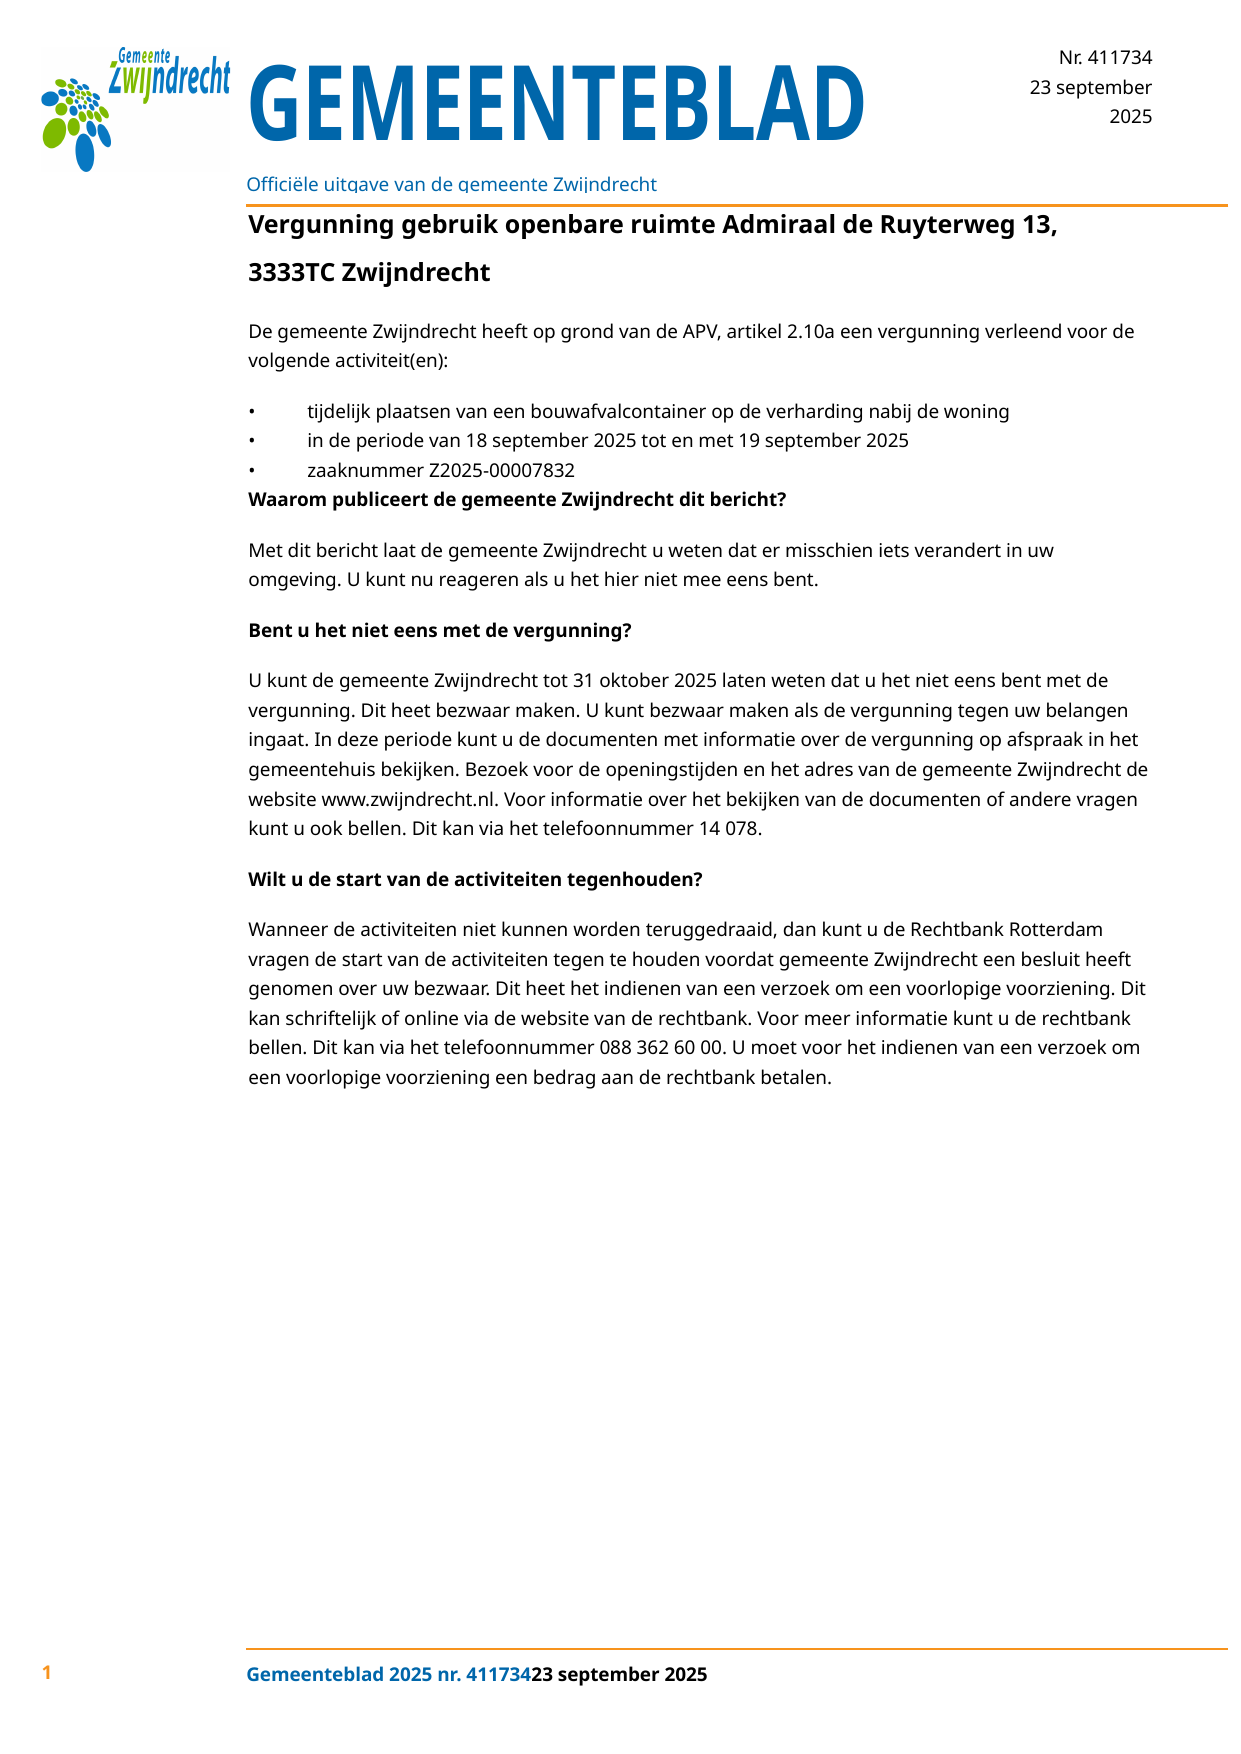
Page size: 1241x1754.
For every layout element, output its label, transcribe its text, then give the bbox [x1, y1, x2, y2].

text Met dit bericht laat de gemeente Zwijndrecht u weten dat er misschien iets verandert in uw omgeving. U kunt nu reageren als u het hier niet mee eens bent. [248, 537, 1152, 592]
list tijdelijk plaatsen van een bouwafvalcontainer op de verharding nabij de woning [248, 398, 1152, 424]
text U kunt de gemeente Zwijndrecht tot 31 oktober 2025 laten weten dat u het niet eens bent met de vergunning. Dit heet bezwaar maken. U kunt bezwaar maken als de vergunning tegen uw belangen ingaat. In deze periode kunt u de documenten met informatie over de vergunning op afspraak in het gemeentehuis bekijken. Bezoek voor de openingstijden en het adres van de gemeente Zwijndrecht de website www.zwijndrecht.nl. Voor informatie over het bekijken van de documenten of andere vragen kunt u ook bellen. Dit kan via het telefoonnummer 14 078. [248, 667, 1152, 841]
text Waarom publiceert de gemeente Zwijndrecht dit bericht? [248, 487, 1152, 512]
text Vergunning gebruik openbare ruimte Admiraal de Ruyterweg 13, 3333TC Zwijndrecht [248, 207, 1152, 288]
text Bent u het niet eens met de vergunning? [248, 617, 1152, 643]
text De gemeente Zwijndrecht heeft op grond van de APV, artikel 2.10a een vergunning verleend voor de volgende activiteit(en): [248, 318, 1152, 373]
list in de periode van 18 september 2025 tot en met 19 september 2025 [248, 427, 1152, 453]
list zaaknummer Z2025-00007832 [248, 457, 1152, 483]
text Wanneer de activiteiten niet kunnen worden teruggedraaid, dan kunt u de Rechtbank Rotterdam vragen de start van de activiteiten tegen te houden voordat gemeente Zwijndrecht een besluit heeft genomen over uw bezwaar. Dit heet het indienen van een verzoek om een voorlopige voorziening. Dit kan schriftelijk of online via de website van de rechtbank. Voor meer informatie kunt u de rechtbank bellen. Dit kan via het telefoonnummer 088 362 60 00. U moet voor het indienen van een verzoek om een voorlopige voorziening een bedrag aan de rechtbank betalen. [248, 916, 1152, 1090]
text Wilt u de start van de activiteiten tegenhouden? [248, 866, 1152, 892]
picture [41, 47, 231, 172]
